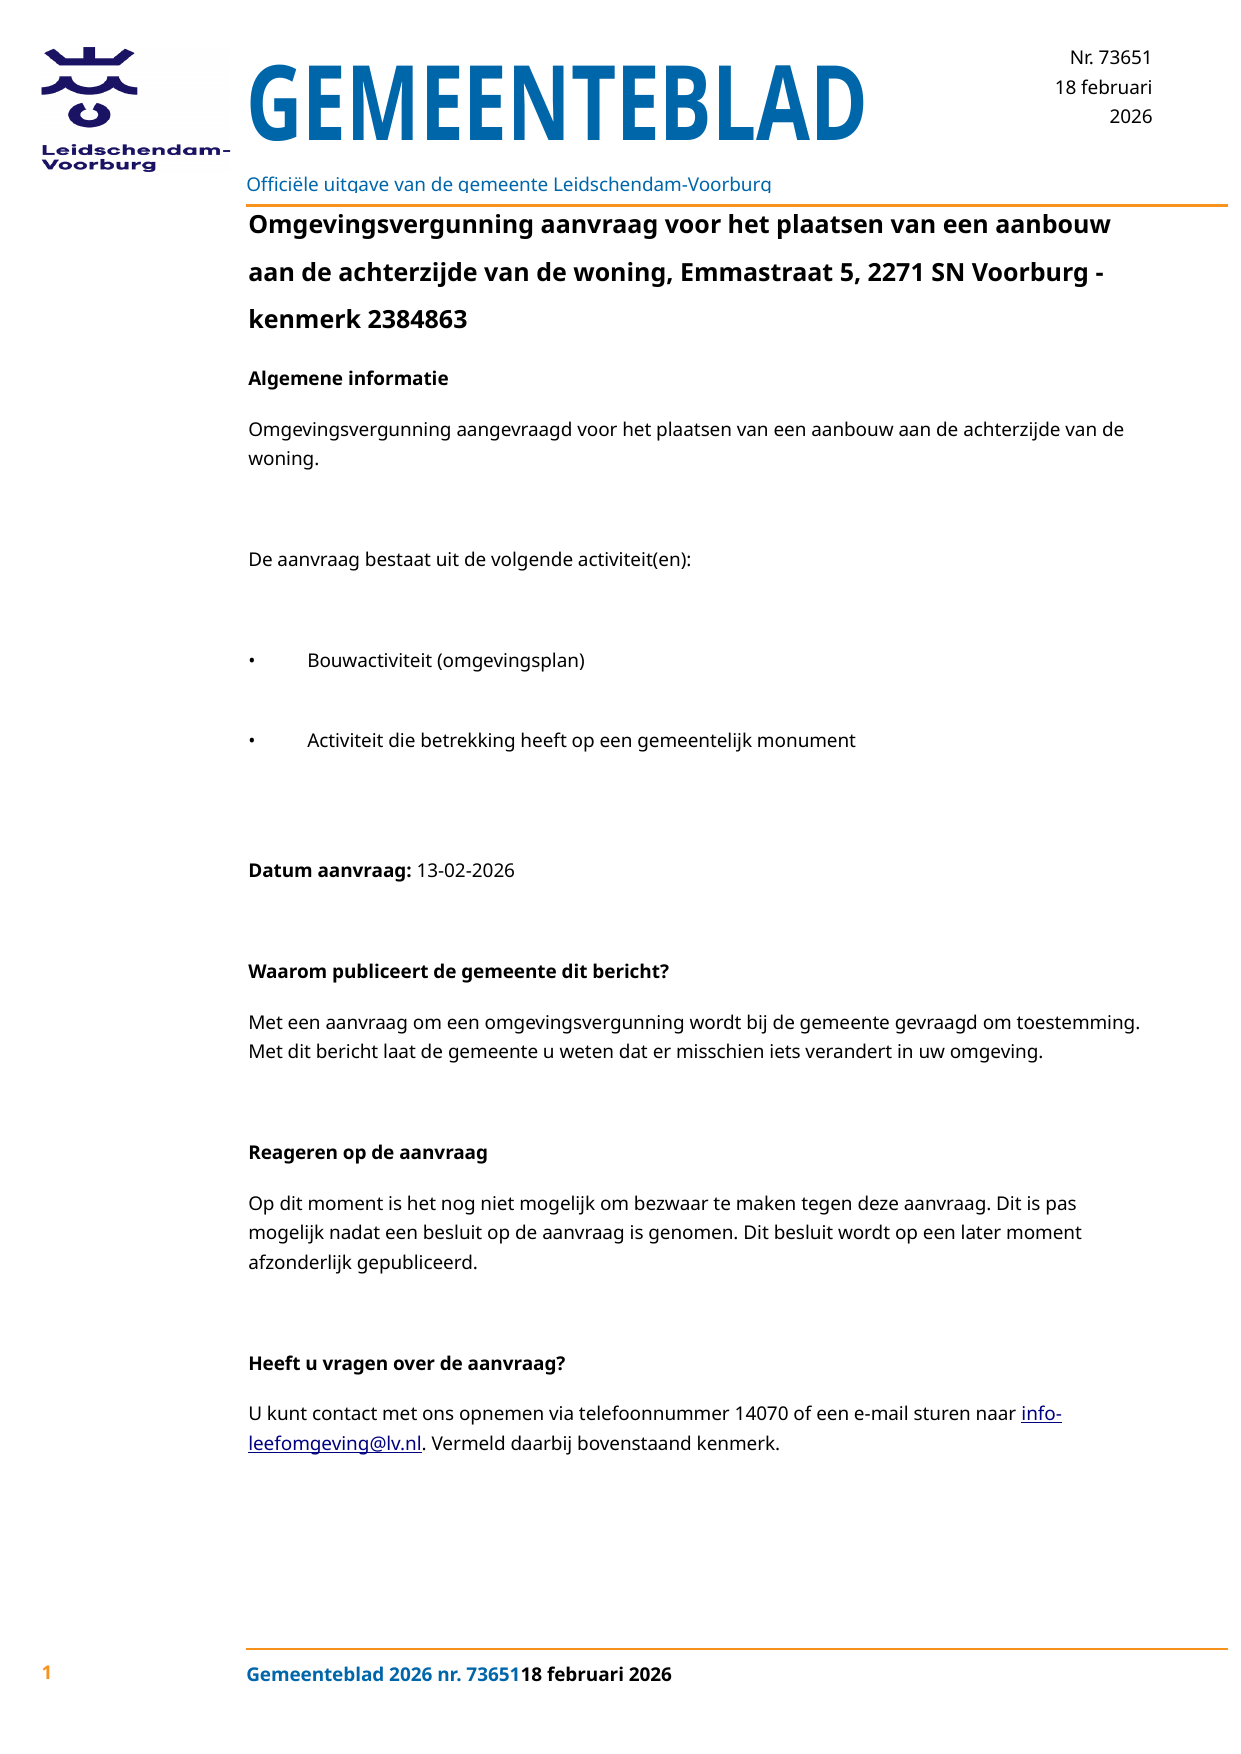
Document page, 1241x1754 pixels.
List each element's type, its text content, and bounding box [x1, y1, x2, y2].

picture [41, 47, 231, 172]
text Waarom publiceert de gemeente dit bericht? [248, 958, 1152, 984]
text Op dit moment is het nog niet mogelijk om bezwaar te maken tegen deze aanvraag. Dit is pas mogelijk nadat een besluit op de aanvraag is genomen. Dit besluit wordt op een later moment afzonderlijk gepubliceerd. [248, 1190, 1152, 1274]
text De aanvraag bestaat uit de volgende activiteit(en): [248, 546, 1152, 572]
text Omgevingsvergunning aanvraag voor het plaatsen van een aanbouw aan de achterzijde van de woning, Emmastraat 5, 2271 SN Voorburg - kenmerk 2384863 [248, 207, 1152, 336]
list Activiteit die betrekking heeft op een gemeentelijk monument [248, 727, 1152, 753]
text Heeft u vragen over de aanvraag? [248, 1350, 1152, 1375]
text Algemene informatie [248, 366, 1152, 391]
text U kunt contact met ons opnemen via telefoonnummer 14070 of een e-mail sturen naar info-leefomgeving@lv.nl. Vermeld daarbij bovenstaand kenmerk. [248, 1400, 1152, 1455]
text Omgevingsvergunning aangevraagd voor het plaatsen van een aanbouw aan de achterzijde van de woning. [248, 416, 1152, 471]
text Datum aanvraag: 13-02-2026 [248, 858, 1152, 883]
text Reageren op de aanvraag [248, 1139, 1152, 1165]
list Bouwactiviteit (omgevingsplan) [248, 647, 1152, 673]
text Met een aanvraag om een omgevingsvergunning wordt bij de gemeente gevraagd om toestemming. Met dit bericht laat de gemeente u weten dat er misschien iets verandert in uw omgeving. [248, 1009, 1152, 1064]
